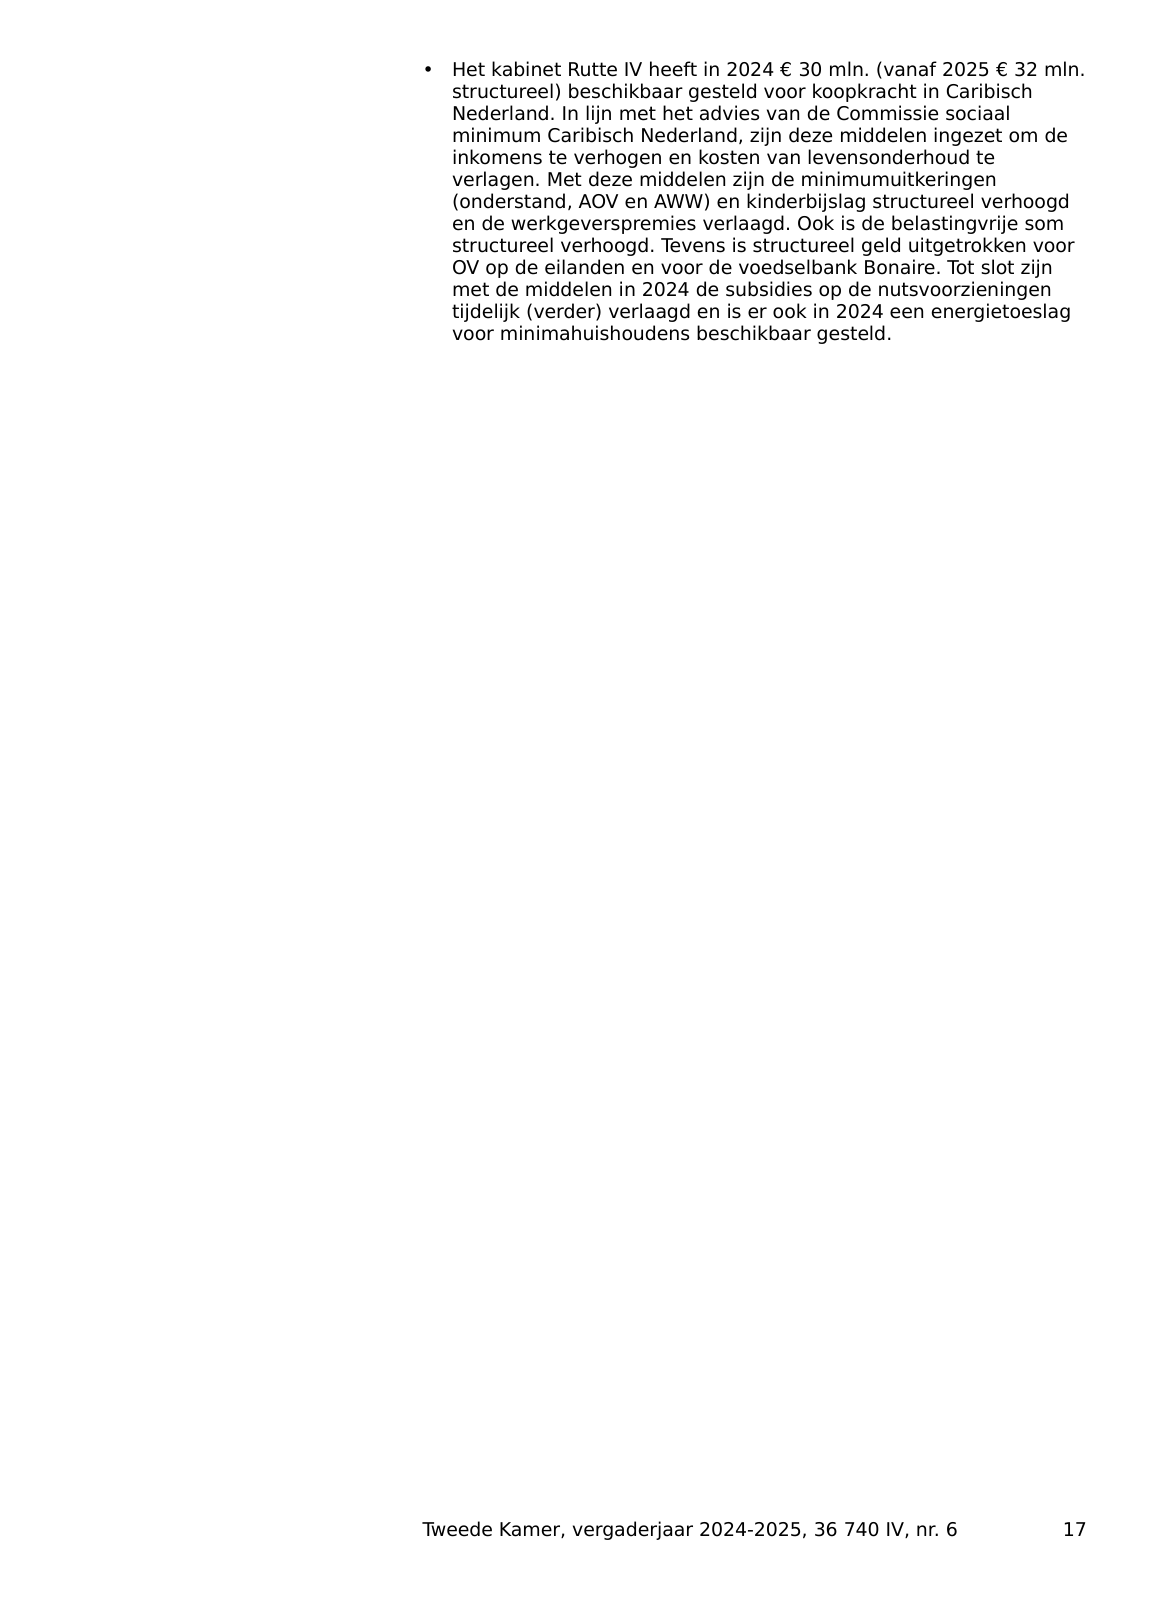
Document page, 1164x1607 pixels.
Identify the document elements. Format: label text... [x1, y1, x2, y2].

text • Het kabinet Rutte IV heeft in 2024 € 30 mln. (vanaf 2025 € 32 mln. structureel) beschikbaar gesteld voor koopkracht in Caribisch Nederland. In lijn met het advies van de Commissie sociaal minimum Caribisch Nederland, zijn deze middelen ingezet om de inkomens te verhogen en kosten van levensonderhoud te verlagen. Met deze middelen zijn de minimumuitkeringen (onderstand, AOV en AWW) en kinderbijslag structureel verhoogd en de werkgeverspremies verlaagd. Ook is de belastingvrije som structureel verhoogd. Tevens is structureel geld uitgetrokken voor OV op de eilanden en voor de voedselbank Bonaire. Tot slot zijn met de middelen in 2024 de subsidies op de nutsvoorzieningen tijdelijk (verder) verlaagd en is er ook in 2024 een energietoeslag voor minimahuishoudens beschikbaar gesteld. [422, 59, 1087, 345]
